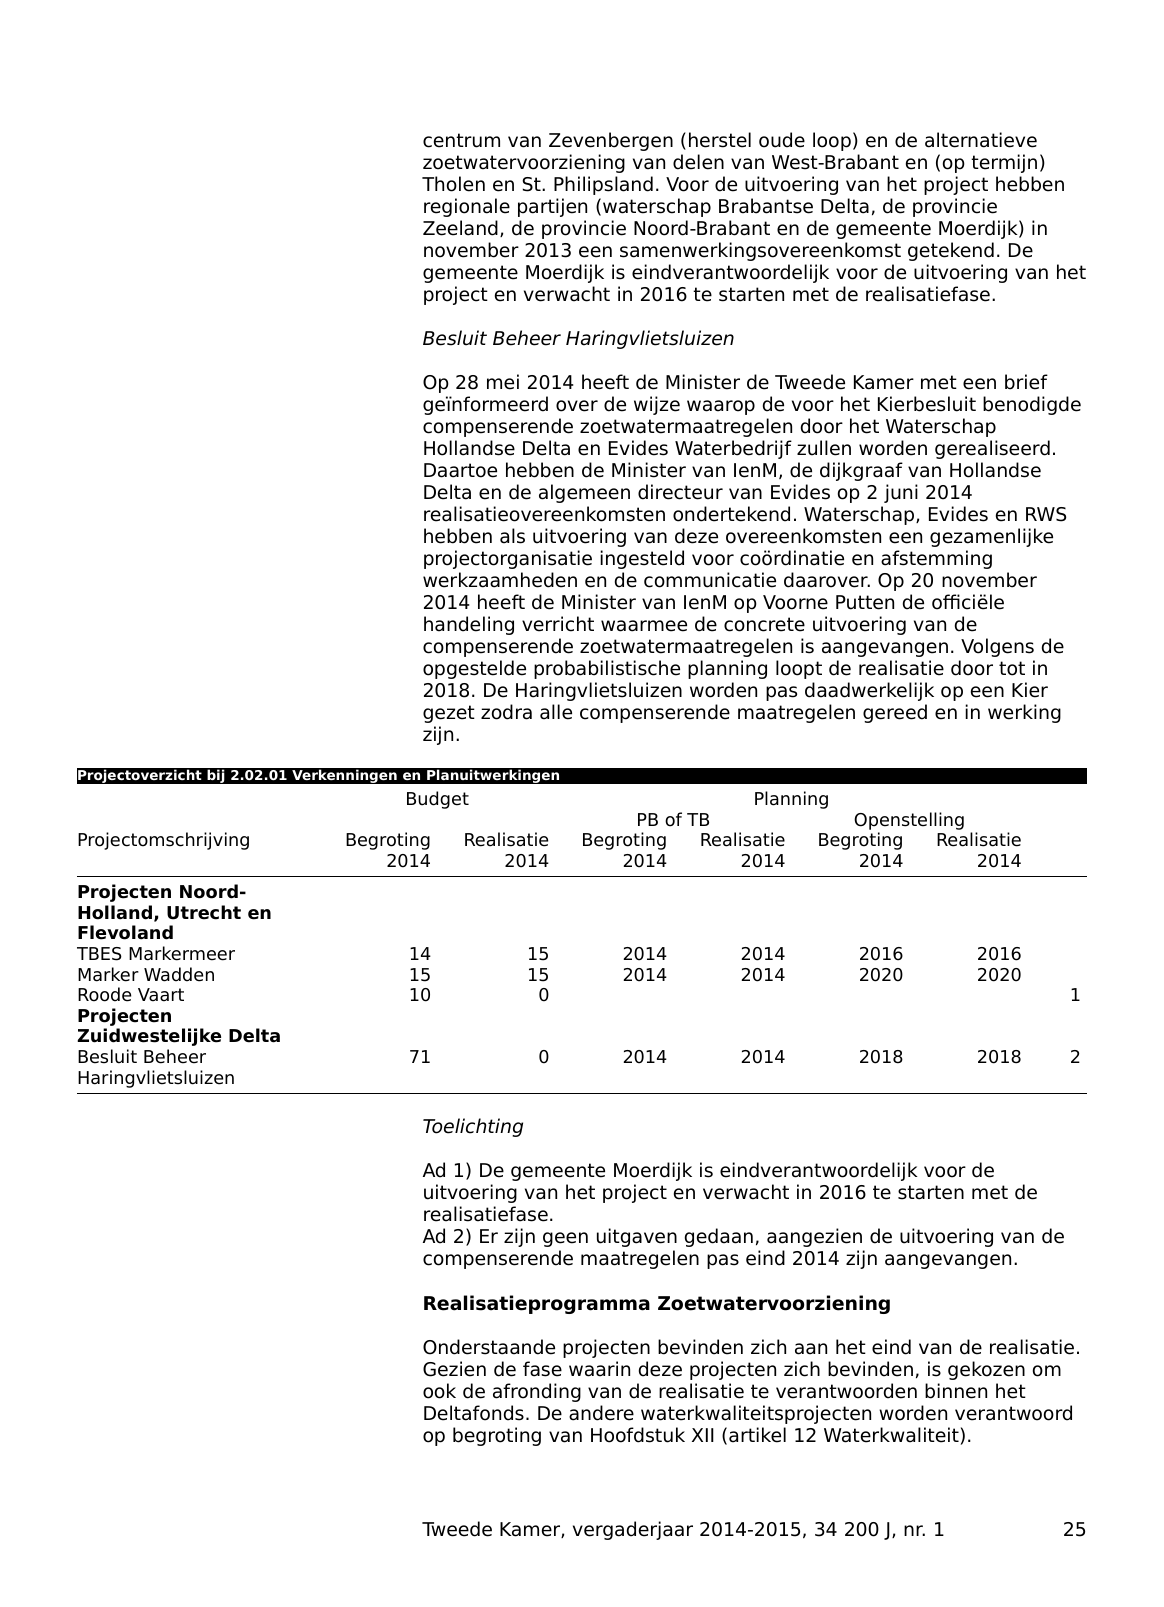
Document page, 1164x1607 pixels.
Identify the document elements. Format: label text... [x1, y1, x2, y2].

table_cell Realisatie 2014 [437, 830, 555, 876]
table_cell PB of TB [555, 810, 791, 830]
table_header Projectoverzicht bij 2.02.01 Verkenningen en Planuitwerkingen [77, 768, 1087, 783]
table_cell 2014 [673, 965, 791, 985]
table_cell [791, 985, 909, 1006]
table_cell [909, 985, 1027, 1006]
table_cell Planning [555, 784, 1027, 810]
table_cell 15 [437, 965, 555, 985]
table_cell 10 [319, 985, 437, 1006]
table_cell [555, 1006, 673, 1047]
table_cell 0 [437, 985, 555, 1006]
table_cell [77, 810, 319, 830]
table_cell [555, 985, 673, 1006]
table_cell Begroting 2014 [555, 830, 673, 876]
table_cell [909, 1006, 1027, 1047]
table_cell 2014 [555, 965, 673, 985]
table_cell 2016 [909, 944, 1027, 964]
table_cell [791, 1006, 909, 1047]
text Onderstaande projecten bevinden zich aan het eind van de realisatie. Gezien de fase waarin deze projecten zich bevinden, is gekozen om ook de afronding van de realisatie te verantwoorden binnen het Deltafonds. De andere waterkwaliteitsprojecten worden verantwoord op begroting van Hoofdstuk XII (artikel 12 Waterkwaliteit). [422, 1337, 1087, 1446]
table_cell [1028, 784, 1087, 810]
table_cell [1028, 830, 1087, 876]
text Ad 1) De gemeente Moerdijk is eindverantwoordelijk voor de uitvoering van het project en verwacht in 2016 te starten met de realisatiefase. [422, 1160, 1087, 1226]
table_cell Budget [319, 784, 555, 810]
table_cell [319, 1006, 437, 1047]
table_cell [437, 877, 555, 944]
subtitle Toelichting [422, 1116, 1087, 1138]
table_cell Besluit Beheer Haringvlietsluizen [77, 1047, 319, 1093]
table_cell 71 [319, 1047, 437, 1093]
table_cell [1028, 1006, 1087, 1047]
text Op 28 mei 2014 heeft de Minister de Tweede Kamer met een brief geïnformeerd over de wijze waarop de voor het Kierbesluit benodigde compenserende zoetwatermaatregelen door het Waterschap Hollandse Delta en Evides Waterbedrijf zullen worden gerealiseerd. Daartoe hebben de Minister van IenM, de dijkgraaf van Hollandse Delta en de algemeen directeur van Evides op 2 juni 2014 realisatieovereenkomsten ondertekend. Waterschap, Evides en RWS hebben als uitvoering van deze overeenkomsten een gezamenlijke projectorganisatie ingesteld voor coördinatie en afstemming werkzaamheden en de communicatie daarover. Op 20 november 2014 heeft de Minister van IenM op Voorne Putten de officiële handeling verricht waarmee de concrete uitvoering van de compenserende zoetwatermaatregelen is aangevangen. Volgens de opgestelde probabilistische planning loopt de realisatie door tot in 2018. De Haringvlietsluizen worden pas daadwerkelijk op een Kier gezet zodra alle compenserende maatregelen gereed en in werking zijn. [422, 372, 1087, 746]
text centrum van Zevenbergen (herstel oude loop) en de alternatieve zoetwatervoorziening van delen van West-Brabant en (op termijn) Tholen en St. Philipsland. Voor de uitvoering van het project hebben regionale partijen (waterschap Brabantse Delta, de provincie Zeeland, de provincie Noord-Brabant en de gemeente Moerdijk) in november 2013 een samenwerkingsovereenkomst getekend. De gemeente Moerdijk is eindverantwoordelijk voor de uitvoering van het project en verwacht in 2016 te starten met de realisatiefase. [422, 130, 1087, 306]
table_cell 0 [437, 1047, 555, 1093]
table_cell [555, 877, 673, 944]
table_cell [437, 1006, 555, 1047]
table_cell [673, 877, 791, 944]
table_cell Projecten Zuidwestelijke Delta [77, 1006, 319, 1047]
table_cell 2014 [555, 944, 673, 964]
table_cell 15 [437, 944, 555, 964]
table_cell [673, 1006, 791, 1047]
table_cell Projecten Noord-Holland, Utrecht en Flevoland [77, 877, 319, 944]
subtitle Realisatieprogramma Zoetwatervoorziening [422, 1292, 1087, 1314]
table_cell [1028, 944, 1087, 964]
table_cell 2014 [673, 944, 791, 964]
table_cell [319, 810, 437, 830]
table_cell 2014 [673, 1047, 791, 1093]
subtitle Besluit Beheer Haringvlietsluizen [422, 328, 1087, 350]
text Ad 2) Er zijn geen uitgaven gedaan, aangezien de uitvoering van de compenserende maatregelen pas eind 2014 zijn aangevangen. [422, 1226, 1087, 1270]
table_cell [1028, 965, 1087, 985]
table_cell 2020 [791, 965, 909, 985]
table_cell 2016 [791, 944, 909, 964]
table_cell [319, 877, 437, 944]
table_cell 15 [319, 965, 437, 985]
table_cell Begroting 2014 [791, 830, 909, 876]
table_cell Projectomschrijving [77, 830, 319, 876]
table_cell 2018 [909, 1047, 1027, 1093]
table_cell [673, 985, 791, 1006]
table_cell Roode Vaart [77, 985, 319, 1006]
table_cell 2014 [555, 1047, 673, 1093]
table_cell 2020 [909, 965, 1027, 985]
table_cell [77, 784, 319, 810]
table_cell Begroting 2014 [319, 830, 437, 876]
table_cell Realisatie 2014 [673, 830, 791, 876]
table_cell [1028, 877, 1087, 944]
table_cell TBES Markermeer [77, 944, 319, 964]
table_cell Marker Wadden [77, 965, 319, 985]
table_cell Openstelling [791, 810, 1027, 830]
table_cell [1028, 810, 1087, 830]
table_cell [437, 810, 555, 830]
table_cell [791, 877, 909, 944]
table_cell 1 [1028, 985, 1087, 1006]
table_cell 14 [319, 944, 437, 964]
table_cell [909, 877, 1027, 944]
table_cell Realisatie 2014 [909, 830, 1027, 876]
table_cell 2018 [791, 1047, 909, 1093]
table_cell 2 [1028, 1047, 1087, 1093]
